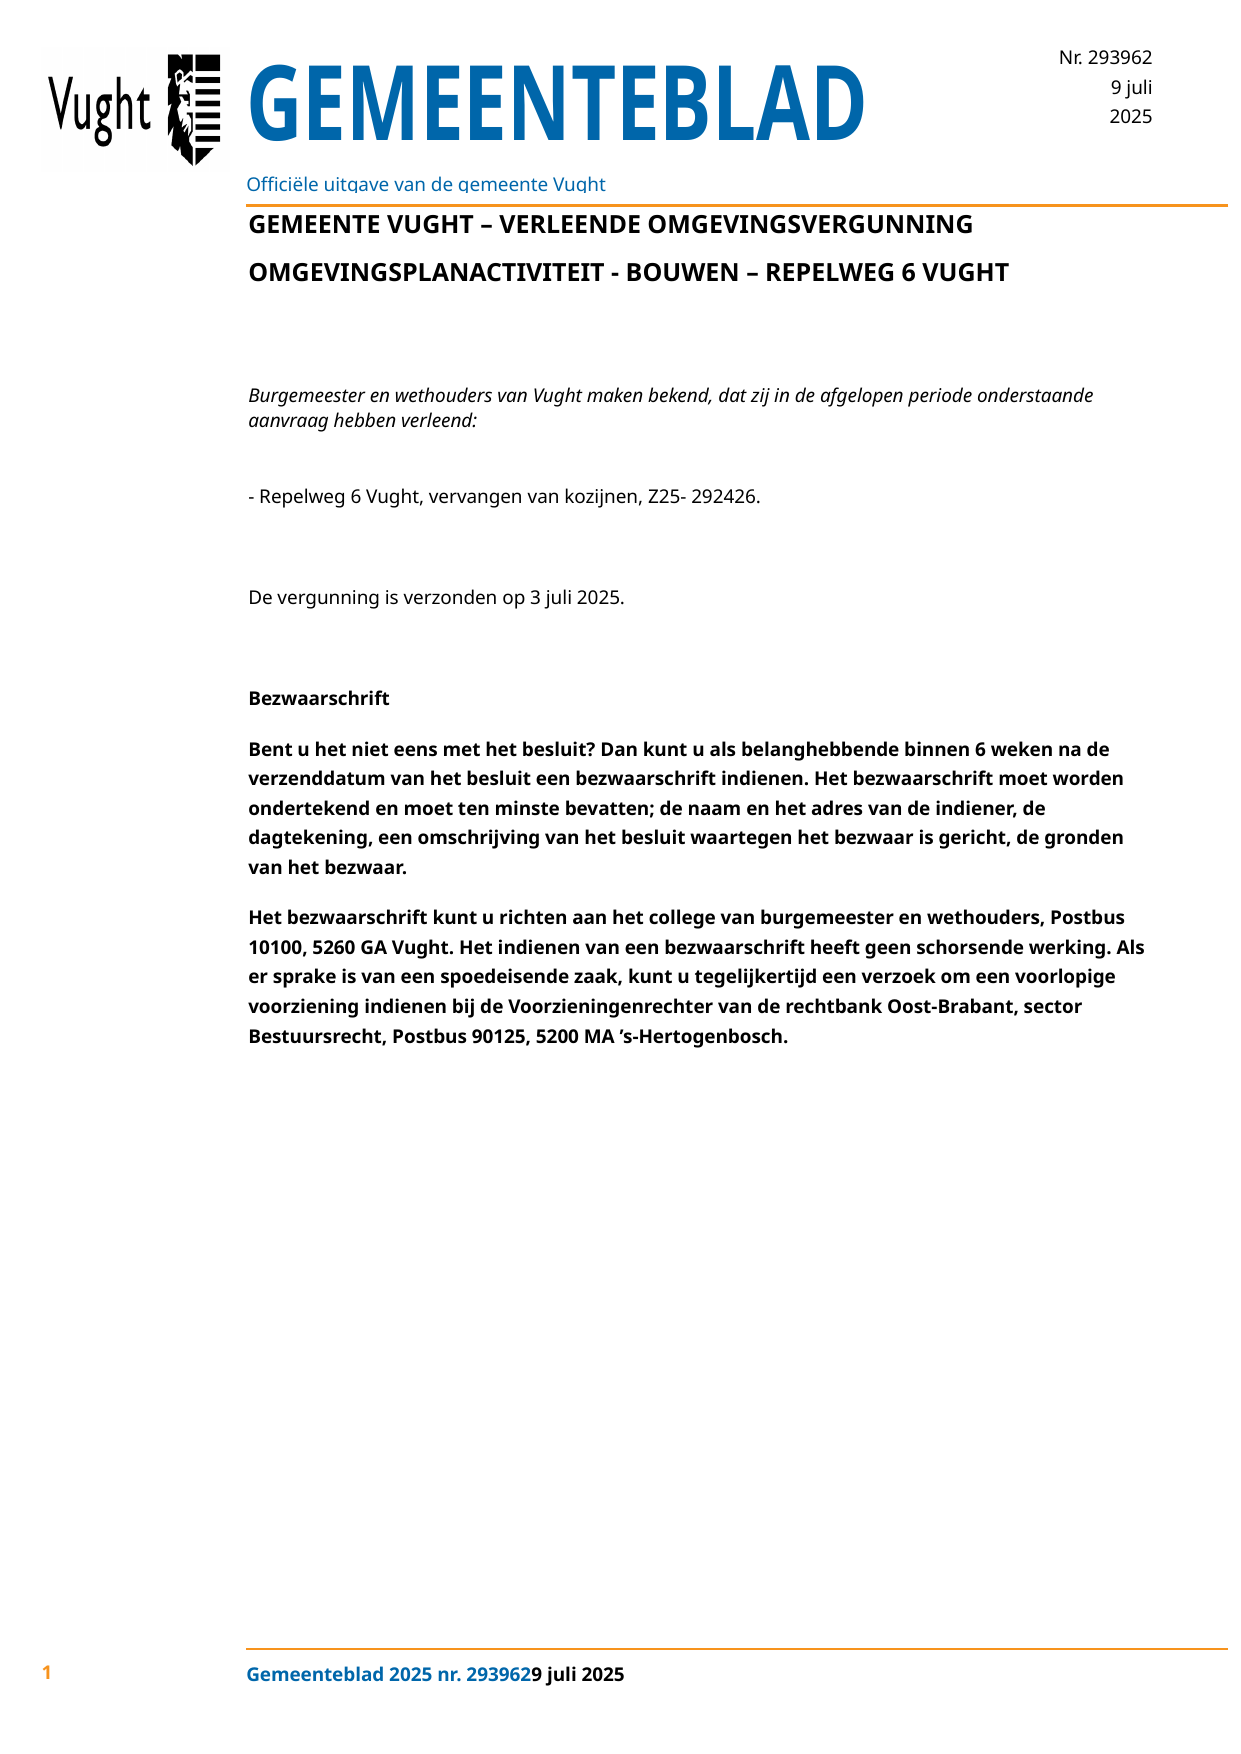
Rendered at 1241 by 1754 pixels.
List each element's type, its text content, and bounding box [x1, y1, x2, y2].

text Bezwaarschrift [248, 685, 1152, 711]
text Burgemeester en wethouders van Vught maken bekend, dat zij in de afgelopen periode onderstaande aanvraag hebben verleend: [248, 382, 1152, 433]
text Het bezwaarschrift kunt u richten aan het college van burgemeester en wethouders, Postbus 10100, 5260 GA Vught. Het indienen van een bezwaarschrift heeft geen schorsende werking. Als er sprake is van een spoedeisende zaak, kunt u tegelijkertijd een verzoek om een voorlopige voorziening indienen bij de Voorzieningenrechter van de rechtbank Oost-Brabant, sector Bestuursrecht, Postbus 90125, 5200 MA ’s-Hertogenbosch. [248, 904, 1152, 1049]
text De vergunning is verzonden op 3 juli 2025. [248, 584, 1152, 610]
text Bent u het niet eens met het besluit? Dan kunt u als belanghebbende binnen 6 weken na de verzenddatum van het besluit een bezwaarschrift indienen. Het bezwaarschrift moet worden ondertekend en moet ten minste bevatten; de naam en het adres van de indiener, de dagtekening, een omschrijving van het besluit waartegen het bezwaar is gericht, de gronden van het bezwaar. [248, 736, 1152, 880]
picture [41, 47, 231, 172]
text - Repelweg 6 Vught, vervangen van kozijnen, Z25- 292426. [248, 484, 1152, 509]
text GEMEENTE VUGHT – VERLEENDE OMGEVINGSVERGUNNING OMGEVINGSPLANACTIVITEIT - BOUWEN – REPELWEG 6 VUGHT [248, 207, 1152, 288]
